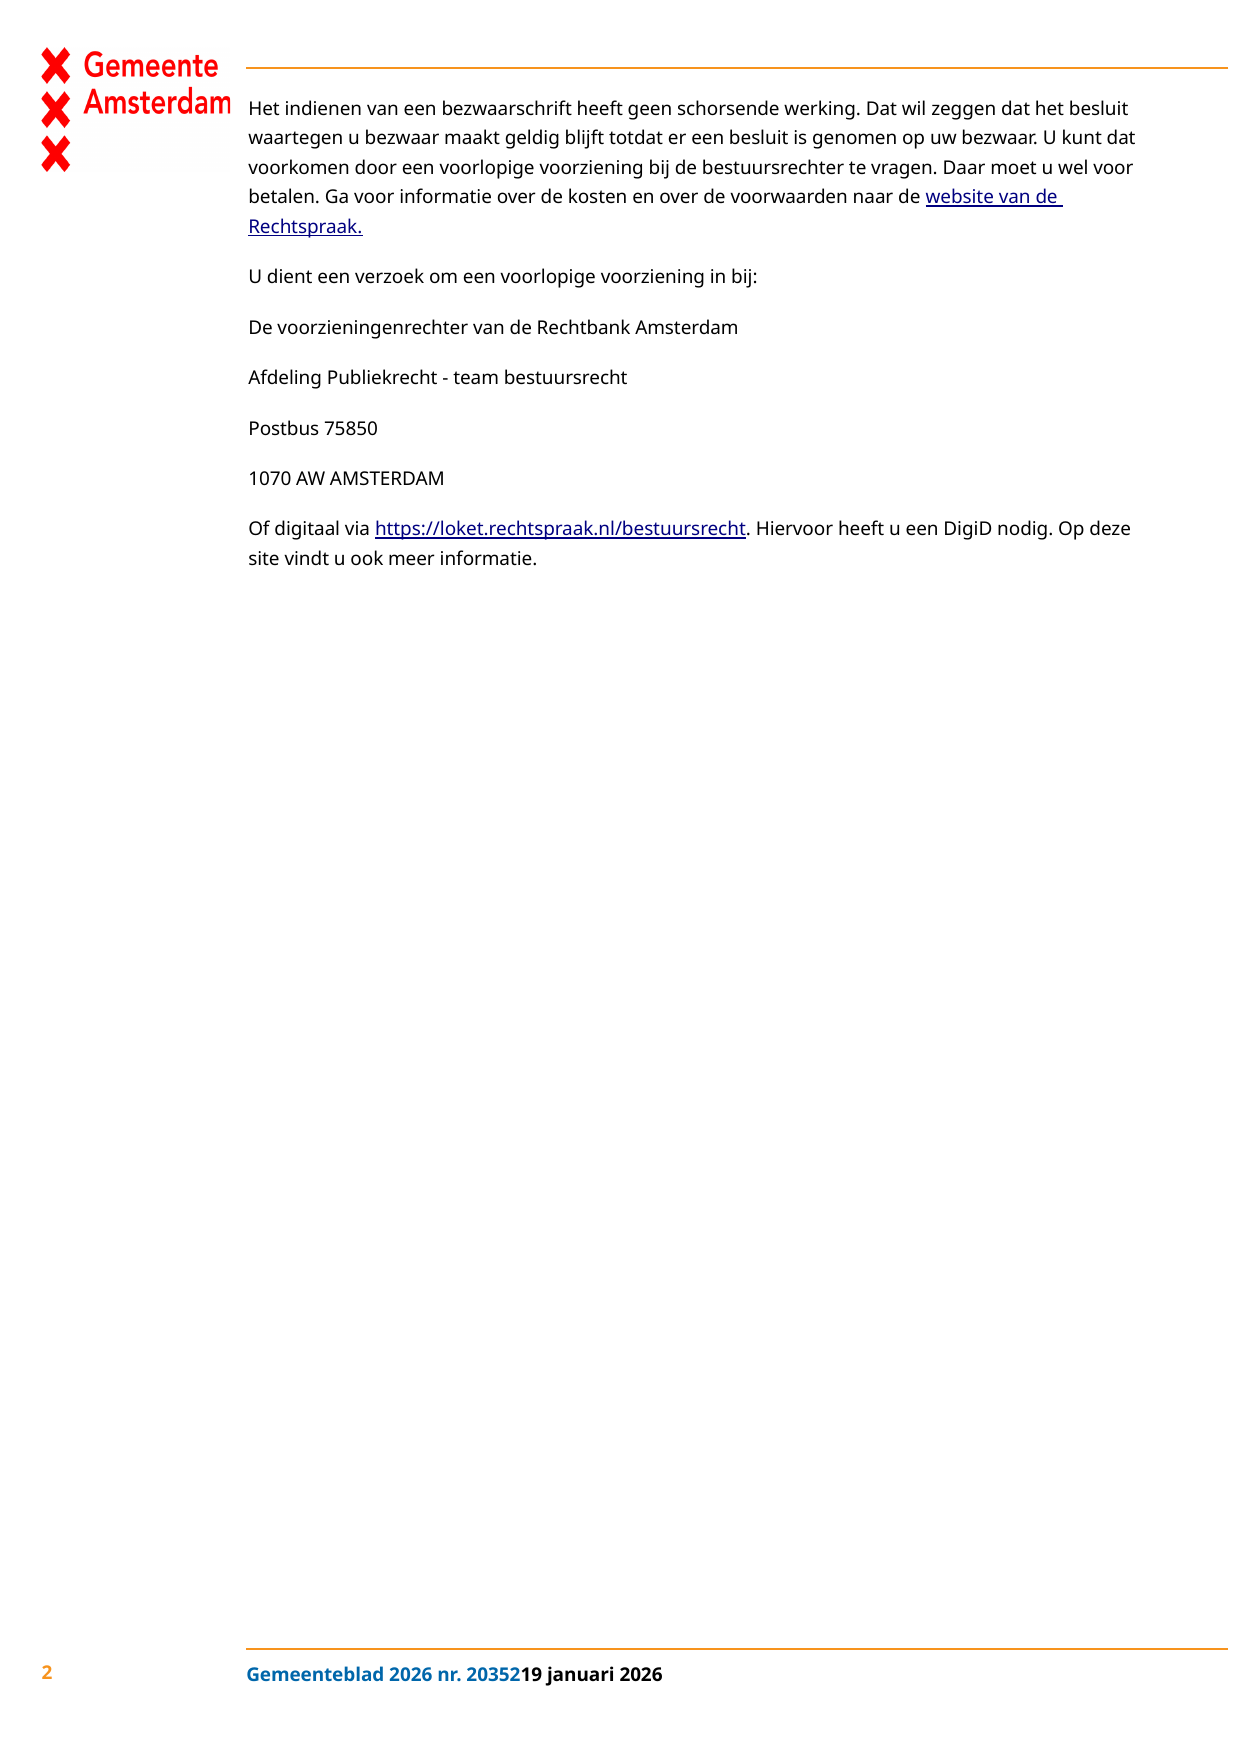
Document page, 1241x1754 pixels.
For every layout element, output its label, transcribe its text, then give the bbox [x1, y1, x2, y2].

picture [41, 47, 231, 172]
text Afdeling Publiekrecht - team bestuursrecht [248, 364, 1152, 390]
text Of digitaal via https://loket.rechtspraak.nl/bestuursrecht. Hiervoor heeft u een DigiD nodig. Op deze site vindt u ook meer informatie. [248, 516, 1152, 571]
text Postbus 75850 [248, 415, 1152, 441]
text Het indienen van een bezwaarschrift heeft geen schorsende werking. Dat wil zeggen dat het besluit waartegen u bezwaar maakt geldig blijft totdat er een besluit is genomen op uw bezwaar. U kunt dat voorkomen door een voorlopige voorziening bij de bestuursrechter te vragen. Daar moet u wel voor betalen. Ga voor informatie over de kosten en over de voorwaarden naar de website van de Rechtspraak. [248, 95, 1152, 239]
text U dient een verzoek om een voorlopige voorziening in bij: [248, 263, 1152, 289]
text 1070 AW AMSTERDAM [248, 465, 1152, 491]
text De voorzieningenrechter van de Rechtbank Amsterdam [248, 314, 1152, 340]
